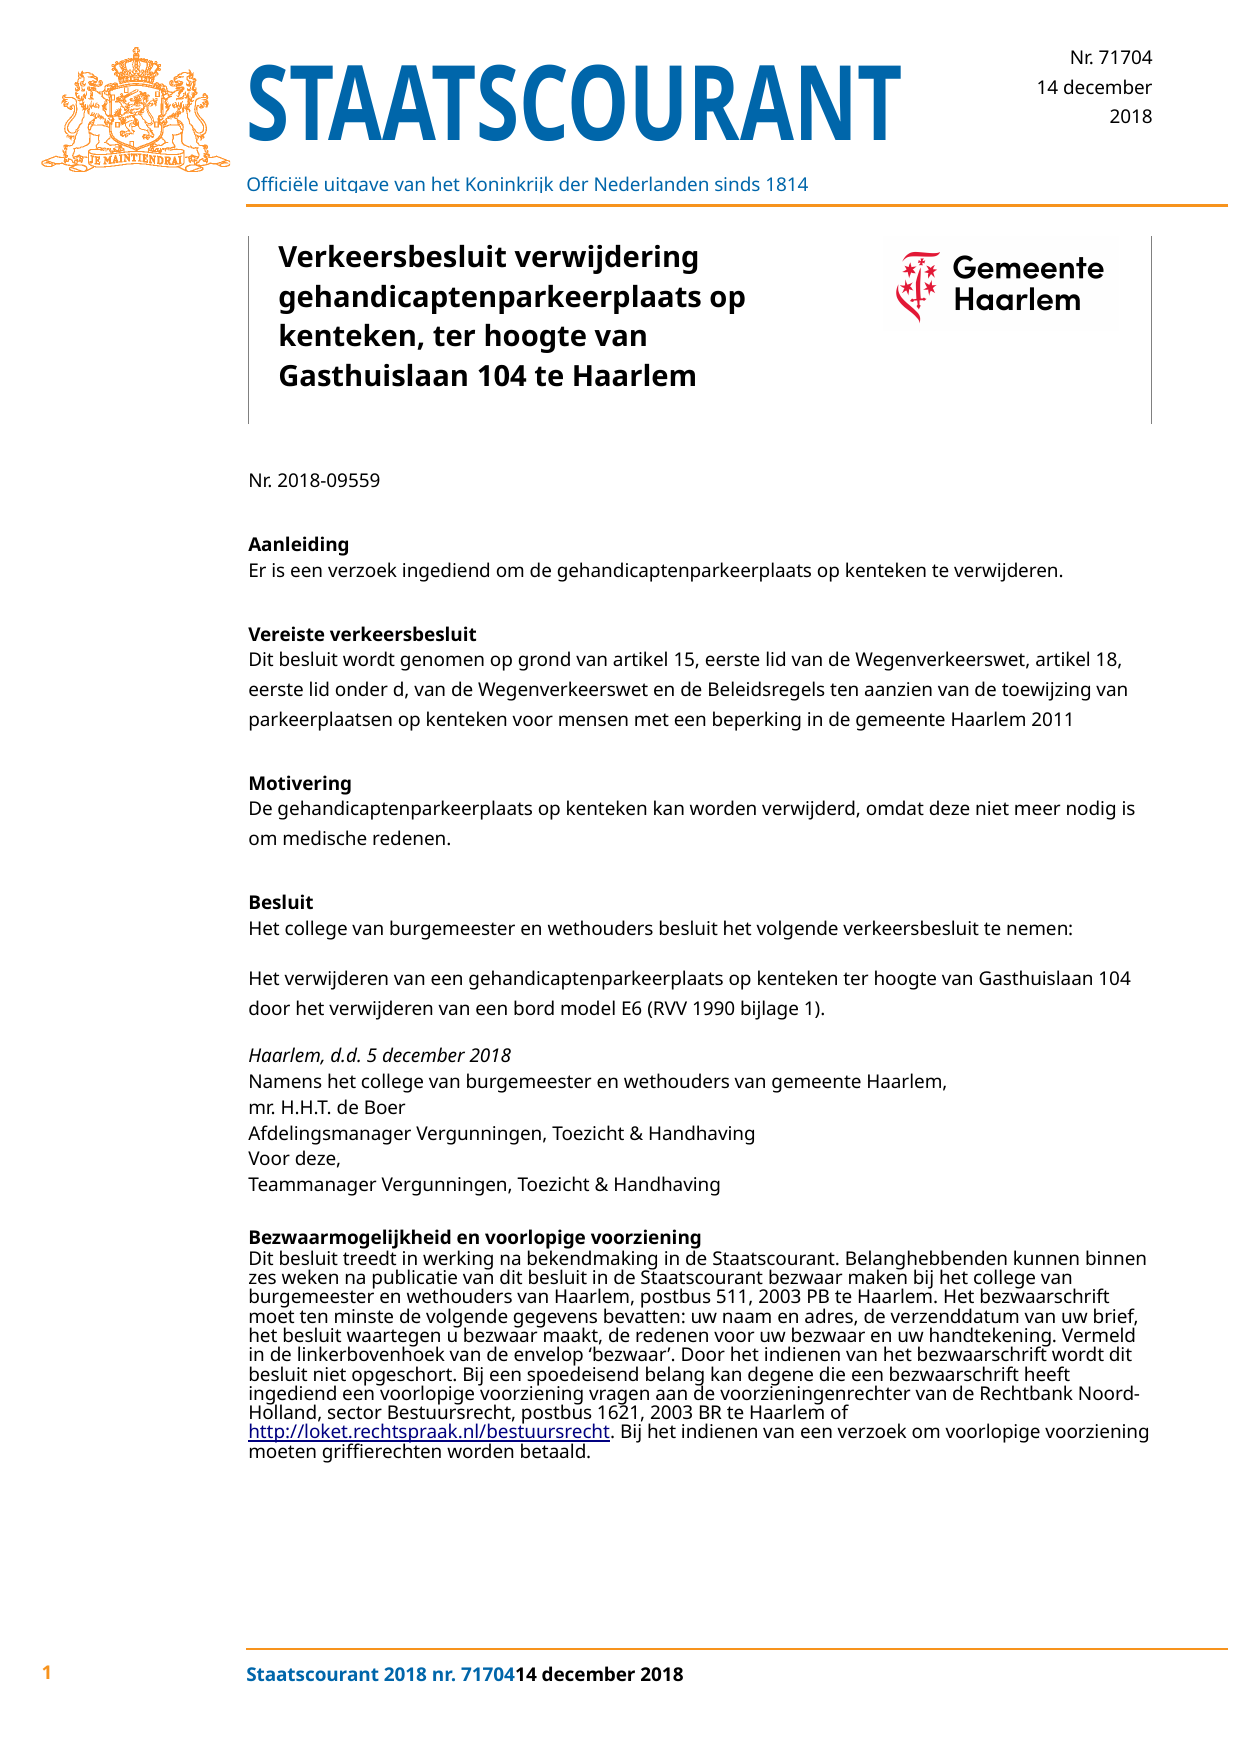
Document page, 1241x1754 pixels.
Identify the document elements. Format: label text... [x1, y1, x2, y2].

text Motivering [248, 770, 1152, 796]
text Nr. 2018-09559 [248, 467, 1152, 493]
text Afdelingsmanager Vergunningen, Toezicht & Handhaving [248, 1120, 1152, 1146]
text Aanleiding [248, 531, 1152, 557]
text Dit besluit treedt in werking na bekendmaking in de Staatscourant. Belanghebbenden kunnen binnen zes weken na publicatie van dit besluit in de Staatscourant bezwaar maken bij het college van burgemeester en wethouders van Haarlem, postbus 511, 2003 PB te Haarlem. Het bezwaarschrift moet ten minste de volgende gegevens bevatten: uw naam en adres, de verzenddatum van uw brief, het besluit waartegen u bezwaar maakt, de redenen voor uw bezwaar en uw handtekening. Vermeld in de linkerbovenhoek van de envelop ‘bezwaar’. Door het indienen van het bezwaarschrift wordt dit besluit niet opgeschort. Bij een spoedeisend belang kan degene die een bezwaarschrift heeft ingediend een voorlopige voorziening vragen aan de voorzieningenrechter van de Rechtbank Noord-Holland, sector Bestuursrecht, postbus 1621, 2003 BR te Haarlem of http://loket.rechtspraak.nl/bestuursrecht. Bij het indienen van een verzoek om voorlopige voorziening moeten griffierechten worden betaald. [248, 1250, 1152, 1462]
picture [41, 47, 231, 172]
text Besluit [248, 889, 1152, 915]
text Dit besluit wordt genomen op grond van artikel 15, eerste lid van de Wegenverkeerswet, artikel 18, eerste lid onder d, van de Wegenverkeerswet en de Beleidsregels ten aanzien van de toewijzing van parkeerplaatsen op kenteken voor mensen met een beperking in de gemeente Haarlem 2011 [248, 647, 1152, 732]
table_header [850, 236, 1151, 424]
text Teammanager Vergunningen, Toezicht & Handhaving [248, 1171, 1152, 1197]
text Er is een verzoek ingediend om de gehandicaptenparkeerplaats op kenteken te verwijderen. [248, 557, 1152, 583]
text Namens het college van burgemeester en wethouders van gemeente Haarlem, [248, 1068, 1152, 1094]
text mr. H.H.T. de Boer [248, 1094, 1152, 1120]
text Bezwaarmogelijkheid en voorlopige voorziening [248, 1224, 1152, 1250]
table_header Verkeersbesluit verwijdering gehandicaptenparkeerplaats op kenteken, ter hoogte van Gasthuislaan 104 te Haarlem [249, 236, 850, 424]
text Het verwijderen van een gehandicaptenparkeerplaats op kenteken ter hoogte van Gasthuislaan 104 door het verwijderen van een bord model E6 (RVV 1990 bijlage 1). [248, 965, 1152, 1021]
text Voor deze, [248, 1146, 1152, 1171]
text De gehandicaptenparkeerplaats op kenteken kan worden verwijderd, omdat deze niet meer nodig is om medische redenen. [248, 796, 1152, 851]
text Het college van burgemeester en wethouders besluit het volgende verkeersbesluit te nemen: [248, 915, 1152, 941]
text Haarlem, d.d. 5 december 2018 [248, 1043, 1152, 1068]
text Vereiste verkeersbesluit [248, 621, 1152, 647]
picture [882, 236, 1119, 331]
